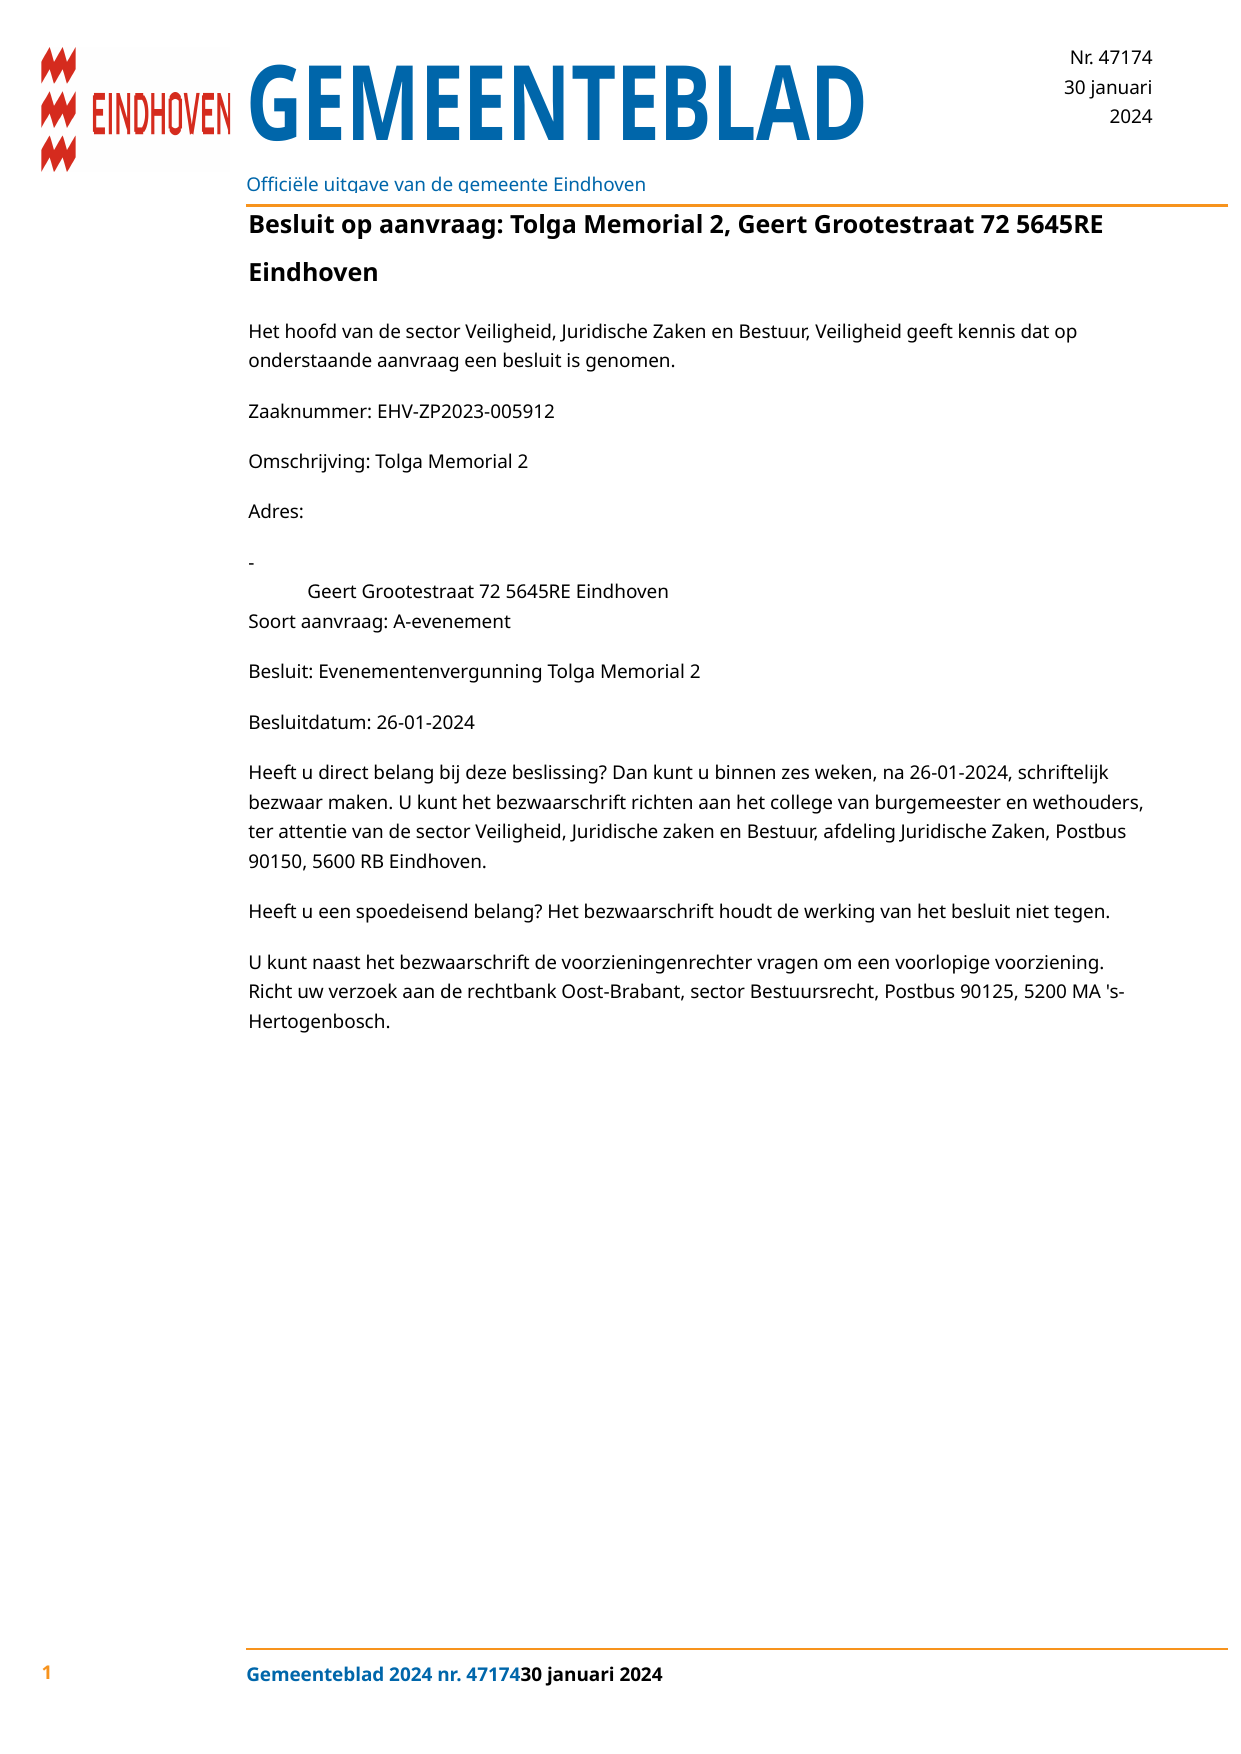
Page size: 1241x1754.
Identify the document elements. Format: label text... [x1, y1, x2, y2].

text U kunt naast het bezwaarschrift de voorzieningenrechter vragen om een voorlopige voorziening. Richt uw verzoek aan de rechtbank Oost-Brabant, sector Bestuursrecht, Postbus 90125, 5200 MA 's-Hertogenbosch. [248, 949, 1152, 1034]
text Zaaknummer: EHV-ZP2023-005912 [248, 398, 1152, 424]
text Besluit op aanvraag: Tolga Memorial 2, Geert Grootestraat 72 5645RE Eindhoven [248, 207, 1152, 288]
text Het hoofd van de sector Veiligheid, Juridische Zaken en Bestuur, Veiligheid geeft kennis dat op onderstaande aanvraag een besluit is genomen. [248, 318, 1152, 373]
text Heeft u direct belang bij deze beslissing? Dan kunt u binnen zes weken, na 26-01-2024, schriftelijk bezwaar maken. U kunt het bezwaarschrift richten aan het college van burgemeester en wethouders, ter attentie van de sector Veiligheid, Juridische zaken en Bestuur, afdeling Juridische Zaken, Postbus 90150, 5600 RB Eindhoven. [248, 759, 1152, 874]
text Soort aanvraag: A-evenement [248, 608, 1152, 634]
text Omschrijving: Tolga Memorial 2 [248, 448, 1152, 474]
text Heeft u een spoedeisend belang? Het bezwaarschrift houdt de werking van het besluit niet tegen. [248, 899, 1152, 924]
text Besluitdatum: 26-01-2024 [248, 709, 1152, 735]
text Adres: [248, 499, 1152, 524]
list Geert Grootestraat 72 5645RE Eindhoven [248, 579, 1152, 604]
text Besluit: Evenementenvergunning Tolga Memorial 2 [248, 659, 1152, 684]
picture [41, 47, 231, 172]
